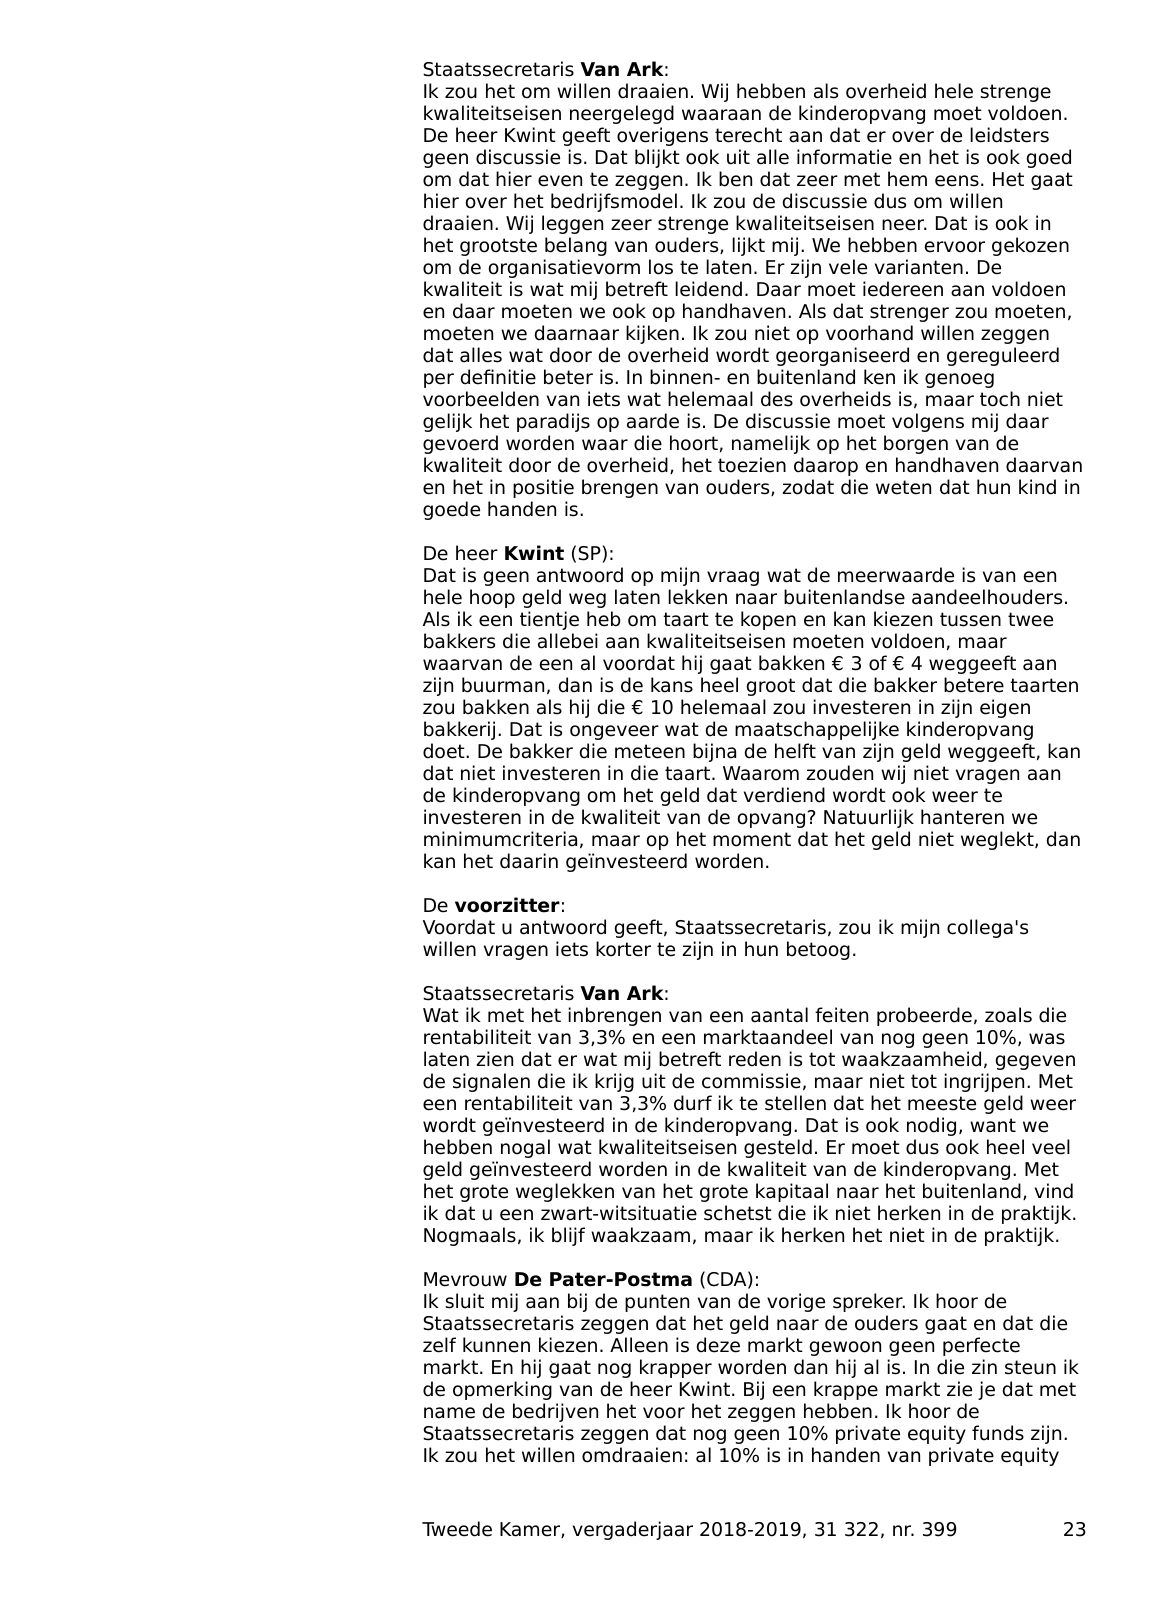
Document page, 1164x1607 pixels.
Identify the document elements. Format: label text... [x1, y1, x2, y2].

text Mevrouw De Pater-Postma (CDA): [422, 1269, 1087, 1291]
text Staatssecretaris Van Ark: [422, 983, 1087, 1005]
text De voorzitter: [422, 895, 1087, 917]
text Ik zou het om willen draaien. Wij hebben als overheid hele strenge kwaliteitseisen neergelegd waaraan de kinderopvang moet voldoen. De heer Kwint geeft overigens terecht aan dat er over de leidsters geen discussie is. Dat blijkt ook uit alle informatie en het is ook goed om dat hier even te zeggen. Ik ben dat zeer met hem eens. Het gaat hier over het bedrijfsmodel. Ik zou de discussie dus om willen draaien. Wij leggen zeer strenge kwaliteitseisen neer. Dat is ook in het grootste belang van ouders, lijkt mij. We hebben ervoor gekozen om de organisatievorm los te laten. Er zijn vele varianten. De kwaliteit is wat mij betreft leidend. Daar moet iedereen aan voldoen en daar moeten we ook op handhaven. Als dat strenger zou moeten, moeten we daarnaar kijken. Ik zou niet op voorhand willen zeggen dat alles wat door de overheid wordt georganiseerd en gereguleerd per definitie beter is. In binnen- en buitenland ken ik genoeg voorbeelden van iets wat helemaal des overheids is, maar toch niet gelijk het paradijs op aarde is. De discussie moet volgens mij daar gevoerd worden waar die hoort, namelijk op het borgen van de kwaliteit door de overheid, het toezien daarop en handhaven daarvan en het in positie brengen van ouders, zodat die weten dat hun kind in goede handen is. [422, 81, 1087, 521]
text De heer Kwint (SP): [422, 543, 1087, 565]
text Dat is geen antwoord op mijn vraag wat de meerwaarde is van een hele hoop geld weg laten lekken naar buitenlandse aandeelhouders. Als ik een tientje heb om taart te kopen en kan kiezen tussen twee bakkers die allebei aan kwaliteitseisen moeten voldoen, maar waarvan de een al voordat hij gaat bakken € 3 of € 4 weggeeft aan zijn buurman, dan is de kans heel groot dat die bakker betere taarten zou bakken als hij die € 10 helemaal zou investeren in zijn eigen bakkerij. Dat is ongeveer wat de maatschappelijke kinderopvang doet. De bakker die meteen bijna de helft van zijn geld weggeeft, kan dat niet investeren in die taart. Waarom zouden wij niet vragen aan de kinderopvang om het geld dat verdiend wordt ook weer te investeren in de kwaliteit van de opvang? Natuurlijk hanteren we minimumcriteria, maar op het moment dat het geld niet weglekt, dan kan het daarin geïnvesteerd worden. [422, 565, 1087, 872]
text Wat ik met het inbrengen van een aantal feiten probeerde, zoals die rentabiliteit van 3,3% en een marktaandeel van nog geen 10%, was laten zien dat er wat mij betreft reden is tot waakzaamheid, gegeven de signalen die ik krijg uit de commissie, maar niet tot ingrijpen. Met een rentabiliteit van 3,3% durf ik te stellen dat het meeste geld weer wordt geïnvesteerd in de kinderopvang. Dat is ook nodig, want we hebben nogal wat kwaliteitseisen gesteld. Er moet dus ook heel veel geld geïnvesteerd worden in de kwaliteit van de kinderopvang. Met het grote weglekken van het grote kapitaal naar het buitenland, vind ik dat u een zwart-witsituatie schetst die ik niet herken in de praktijk. Nogmaals, ik blijf waakzaam, maar ik herken het niet in de praktijk. [422, 1005, 1087, 1247]
text Staatssecretaris Van Ark: [422, 59, 1087, 81]
text Voordat u antwoord geeft, Staatssecretaris, zou ik mijn collega's willen vragen iets korter te zijn in hun betoog. [422, 917, 1087, 961]
text Ik sluit mij aan bij de punten van de vorige spreker. Ik hoor de Staatssecretaris zeggen dat het geld naar de ouders gaat en dat die zelf kunnen kiezen. Alleen is deze markt gewoon geen perfecte markt. En hij gaat nog krapper worden dan hij al is. In die zin steun ik de opmerking van de heer Kwint. Bij een krappe markt zie je dat met name de bedrijven het voor het zeggen hebben. Ik hoor de Staatssecretaris zeggen dat nog geen 10% private equity funds zijn. Ik zou het willen omdraaien: al 10% is in handen van private equity [422, 1291, 1087, 1467]
